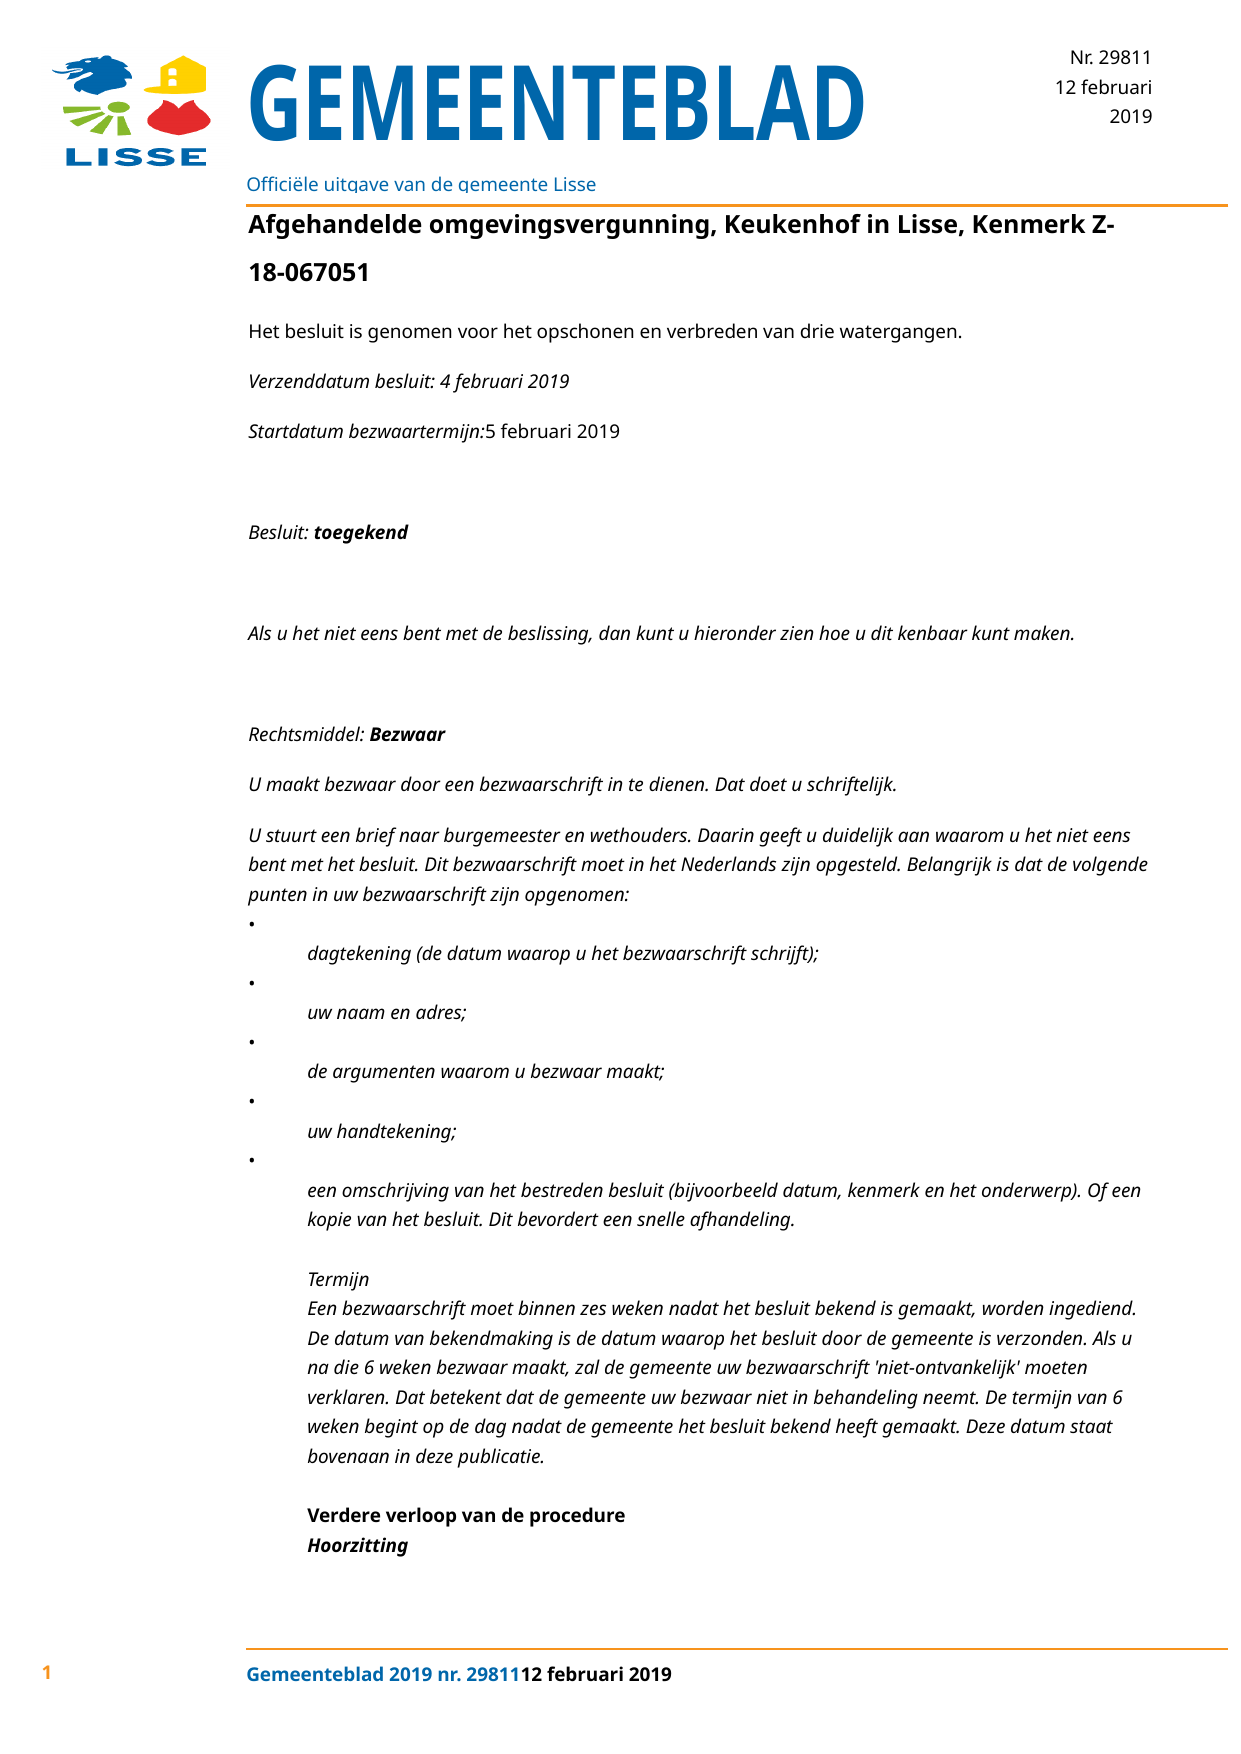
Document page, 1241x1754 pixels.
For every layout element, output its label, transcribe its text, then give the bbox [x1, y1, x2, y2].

text Als u het niet eens bent met de beslissing, dan kunt u hieronder zien hoe u dit kenbaar kunt maken. [248, 620, 1152, 646]
text Besluit: toegekend [248, 519, 1152, 545]
picture [41, 47, 231, 172]
text Startdatum bezwaartermijn:5 februari 2019 [248, 419, 1152, 444]
list uw naam en adres; [248, 999, 1152, 1025]
list dagtekening (de datum waarop u het bezwaarschrift schrijft); [248, 940, 1152, 966]
text U stuurt een brief naar burgemeester en wethouders. Daarin geeft u duidelijk aan waarom u het niet eens bent met het besluit. Dit bezwaarschrift moet in het Nederlands zijn opgesteld. Belangrijk is dat de volgende punten in uw bezwaarschrift zijn opgenomen: [248, 822, 1152, 907]
text U maakt bezwaar door een bezwaarschrift in te dienen. Dat doet u schriftelijk. [248, 772, 1152, 797]
text Rechtsmiddel: Bezwaar [248, 721, 1152, 747]
list een omschrijving van het bestreden besluit (bijvoorbeeld datum, kenmerk en het onderwerp). Of een kopie van het besluit. Dit bevordert een snelle afhandeling. [248, 1177, 1152, 1232]
list Termijn [248, 1266, 1152, 1292]
text Het besluit is genomen voor het opschonen en verbreden van drie watergangen. [248, 318, 1152, 344]
list Hoorzitting [248, 1532, 1152, 1558]
list de argumenten waarom u bezwaar maakt; [248, 1059, 1152, 1084]
list Een bezwaarschrift moet binnen zes weken nadat het besluit bekend is gemaakt, worden ingediend. De datum van bekendmaking is de datum waarop het besluit door de gemeente is verzonden. Als u na die 6 weken bezwaar maakt, zal de gemeente uw bezwaarschrift 'niet-ontvankelijk' moeten verklaren. Dat betekent dat de gemeente uw bezwaar niet in behandeling neemt. De termijn van 6 weken begint op de dag nadat de gemeente het besluit bekend heeft gemaakt. Deze datum staat bovenaan in deze publicatie. [248, 1295, 1152, 1469]
text Verzenddatum besluit: 4 februari 2019 [248, 368, 1152, 394]
text Afgehandelde omgevingsvergunning, Keukenhof in Lisse, Kenmerk Z-18-067051 [248, 207, 1152, 288]
list uw handtekening; [248, 1118, 1152, 1144]
list Verdere verloop van de procedure [248, 1502, 1152, 1528]
